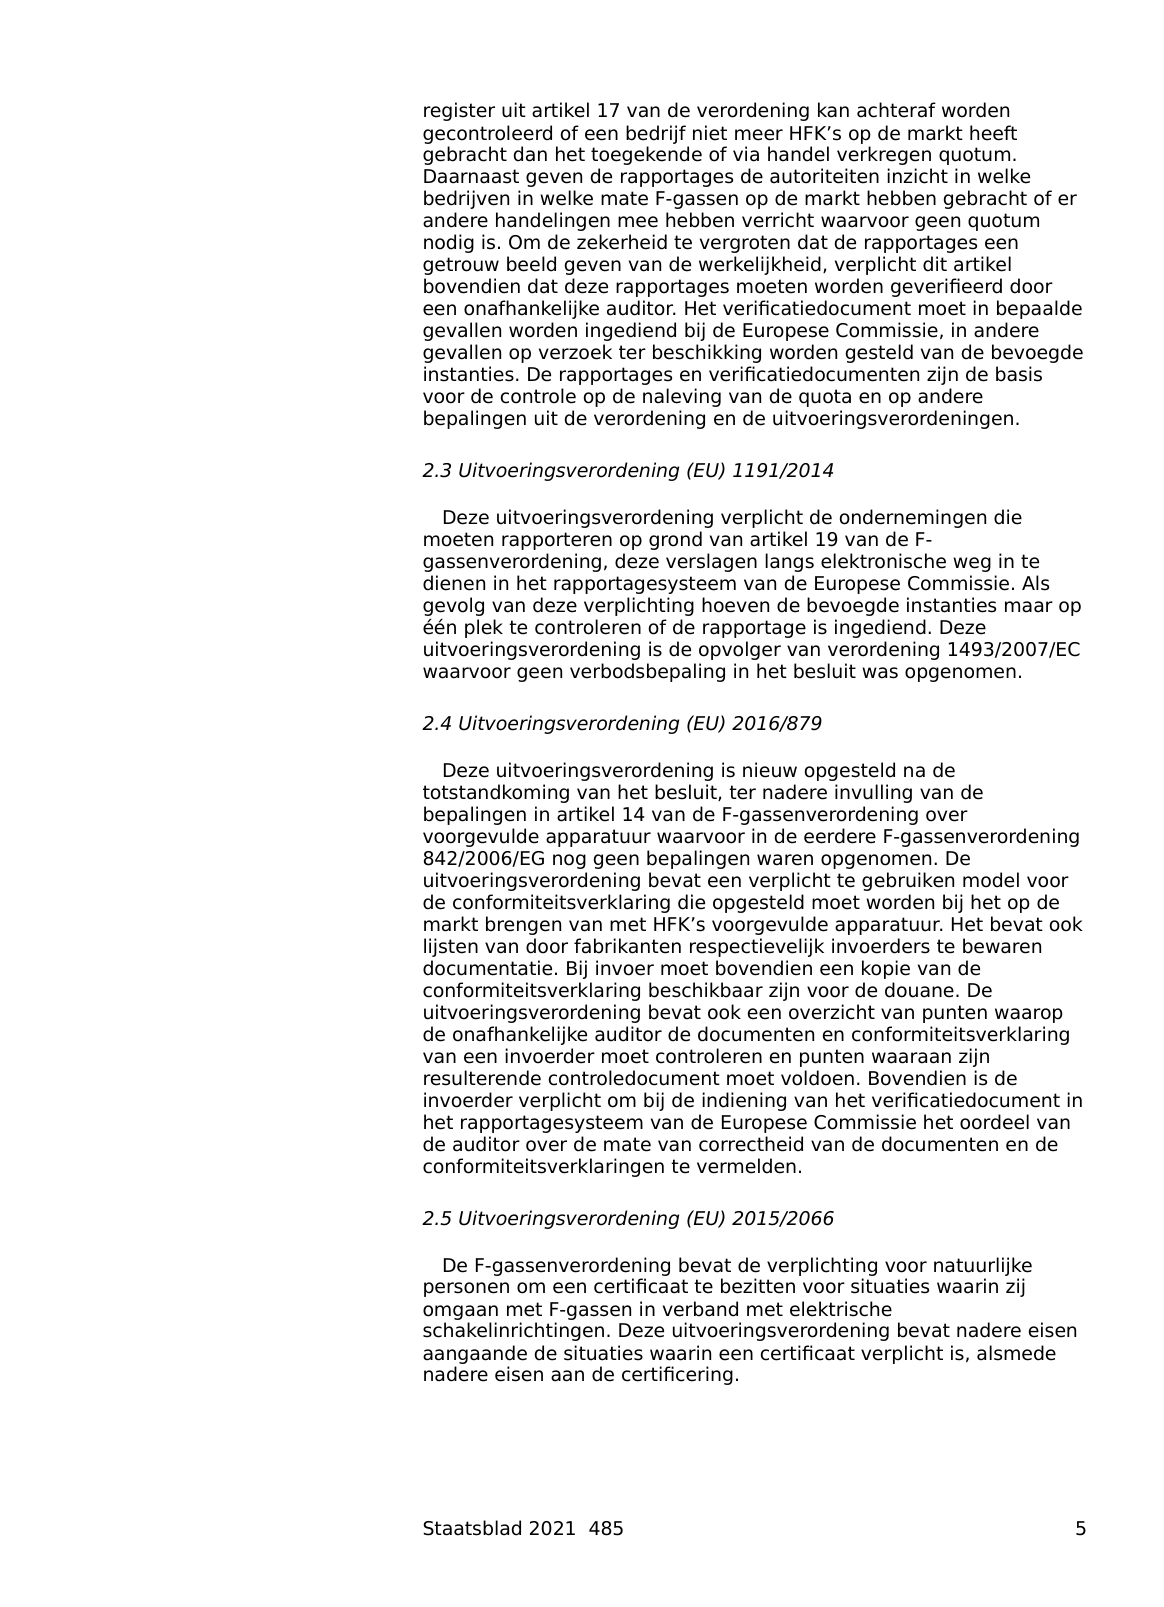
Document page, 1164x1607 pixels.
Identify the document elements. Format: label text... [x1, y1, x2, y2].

subtitle 2.3 Uitvoeringsverordening (EU) 1191/2014 [422, 460, 1087, 482]
text register uit artikel 17 van de verordening kan achteraf worden gecontroleerd of een bedrijf niet meer HFK’s op de markt heeft gebracht dan het toegekende of via handel verkregen quotum. Daarnaast geven de rapportages de autoriteiten inzicht in welke bedrijven in welke mate F-gassen op de markt hebben gebracht of er andere handelingen mee hebben verricht waarvoor geen quotum nodig is. Om de zekerheid te vergroten dat de rapportages een getrouw beeld geven van de werkelijkheid, verplicht dit artikel bovendien dat deze rapportages moeten worden geverifieerd door een onafhankelijke auditor. Het verificatiedocument moet in bepaalde gevallen worden ingediend bij de Europese Commissie, in andere gevallen op verzoek ter beschikking worden gesteld van de bevoegde instanties. De rapportages en verificatiedocumenten zijn de basis voor de controle op de naleving van de quota en op andere bepalingen uit de verordening en de uitvoeringsverordeningen. [422, 100, 1087, 430]
subtitle 2.4 Uitvoeringsverordening (EU) 2016/879 [422, 713, 1087, 735]
subtitle 2.5 Uitvoeringsverordening (EU) 2015/2066 [422, 1207, 1087, 1229]
text Deze uitvoeringsverordening verplicht de ondernemingen die moeten rapporteren op grond van artikel 19 van de F-gassenverordening, deze verslagen langs elektronische weg in te dienen in het rapportagesysteem van de Europese Commissie. Als gevolg van deze verplichting hoeven de bevoegde instanties maar op één plek te controleren of de rapportage is ingediend. Deze uitvoeringsverordening is de opvolger van verordening 1493/2007/EC waarvoor geen verbodsbepaling in het besluit was opgenomen. [422, 507, 1087, 683]
text De F-gassenverordening bevat de verplichting voor natuurlijke personen om een certificaat te bezitten voor situaties waarin zij omgaan met F-gassen in verband met elektrische schakelinrichtingen. Deze uitvoeringsverordening bevat nadere eisen aangaande de situaties waarin een certificaat verplicht is, alsmede nadere eisen aan de certificering. [422, 1254, 1087, 1386]
text Deze uitvoeringsverordening is nieuw opgesteld na de totstandkoming van het besluit, ter nadere invulling van de bepalingen in artikel 14 van de F-gassenverordening over voorgevulde apparatuur waarvoor in de eerdere F-gassenverordening 842/2006/EG nog geen bepalingen waren opgenomen. De uitvoeringsverordening bevat een verplicht te gebruiken model voor de conformiteitsverklaring die opgesteld moet worden bij het op de markt brengen van met HFK’s voorgevulde apparatuur. Het bevat ook lijsten van door fabrikanten respectievelijk invoerders te bewaren documentatie. Bij invoer moet bovendien een kopie van de conformiteitsverklaring beschikbaar zijn voor de douane. De uitvoeringsverordening bevat ook een overzicht van punten waarop de onafhankelijke auditor de documenten en conformiteitsverklaring van een invoerder moet controleren en punten waaraan zijn resulterende controledocument moet voldoen. Bovendien is de invoerder verplicht om bij de indiening van het verificatiedocument in het rapportagesysteem van de Europese Commissie het oordeel van de auditor over de mate van correctheid van de documenten en de conformiteitsverklaringen te vermelden. [422, 760, 1087, 1177]
